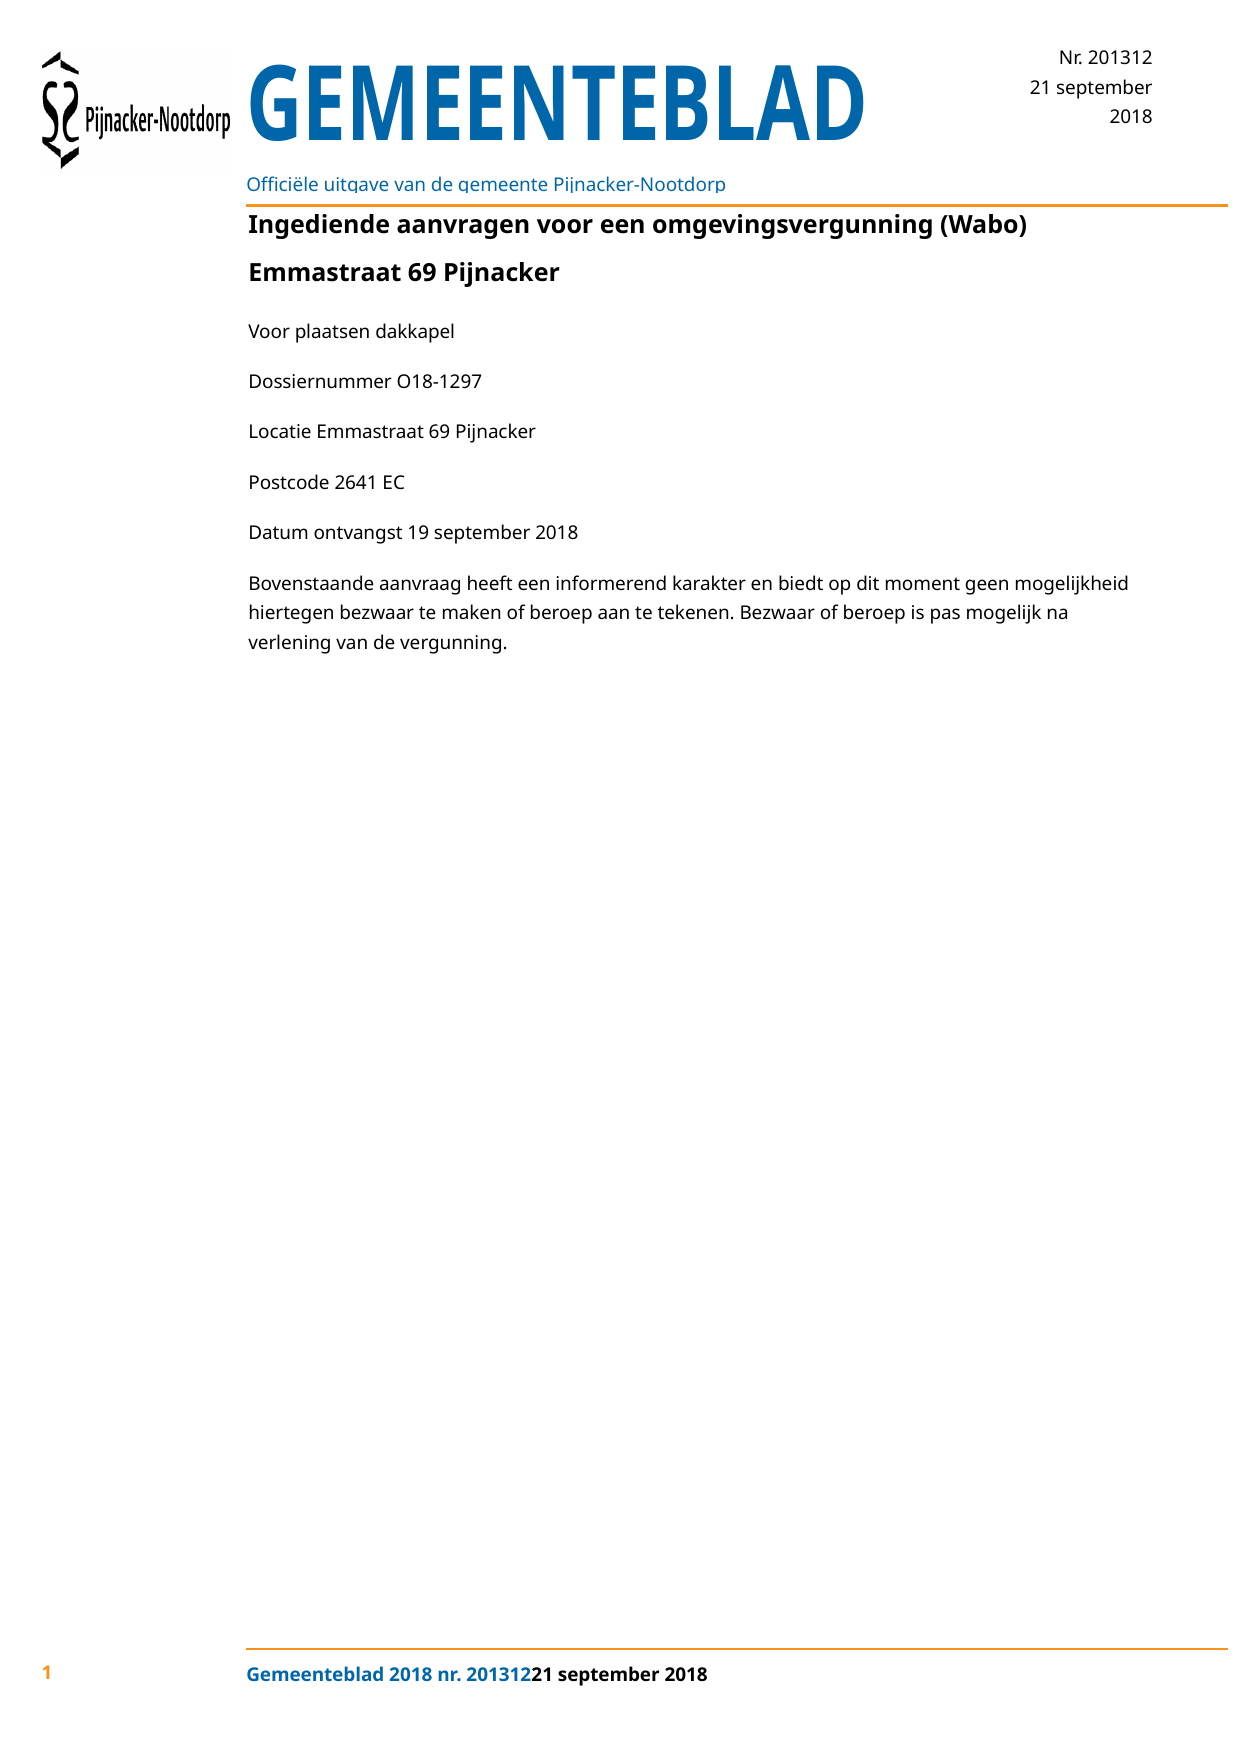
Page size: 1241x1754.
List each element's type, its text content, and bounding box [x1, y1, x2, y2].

text Dossiernummer O18-1297 [248, 368, 1152, 394]
picture [41, 47, 231, 172]
text Ingediende aanvragen voor een omgevingsvergunning (Wabo) Emmastraat 69 Pijnacker [248, 207, 1152, 288]
text Bovenstaande aanvraag heeft een informerend karakter en biedt op dit moment geen mogelijkheid hiertegen bezwaar te maken of beroep aan te tekenen. Bezwaar of beroep is pas mogelijk na verlening van de vergunning. [248, 570, 1152, 655]
text Datum ontvangst 19 september 2018 [248, 519, 1152, 545]
text Postcode 2641 EC [248, 469, 1152, 495]
text Voor plaatsen dakkapel [248, 318, 1152, 344]
text Locatie Emmastraat 69 Pijnacker [248, 419, 1152, 444]
